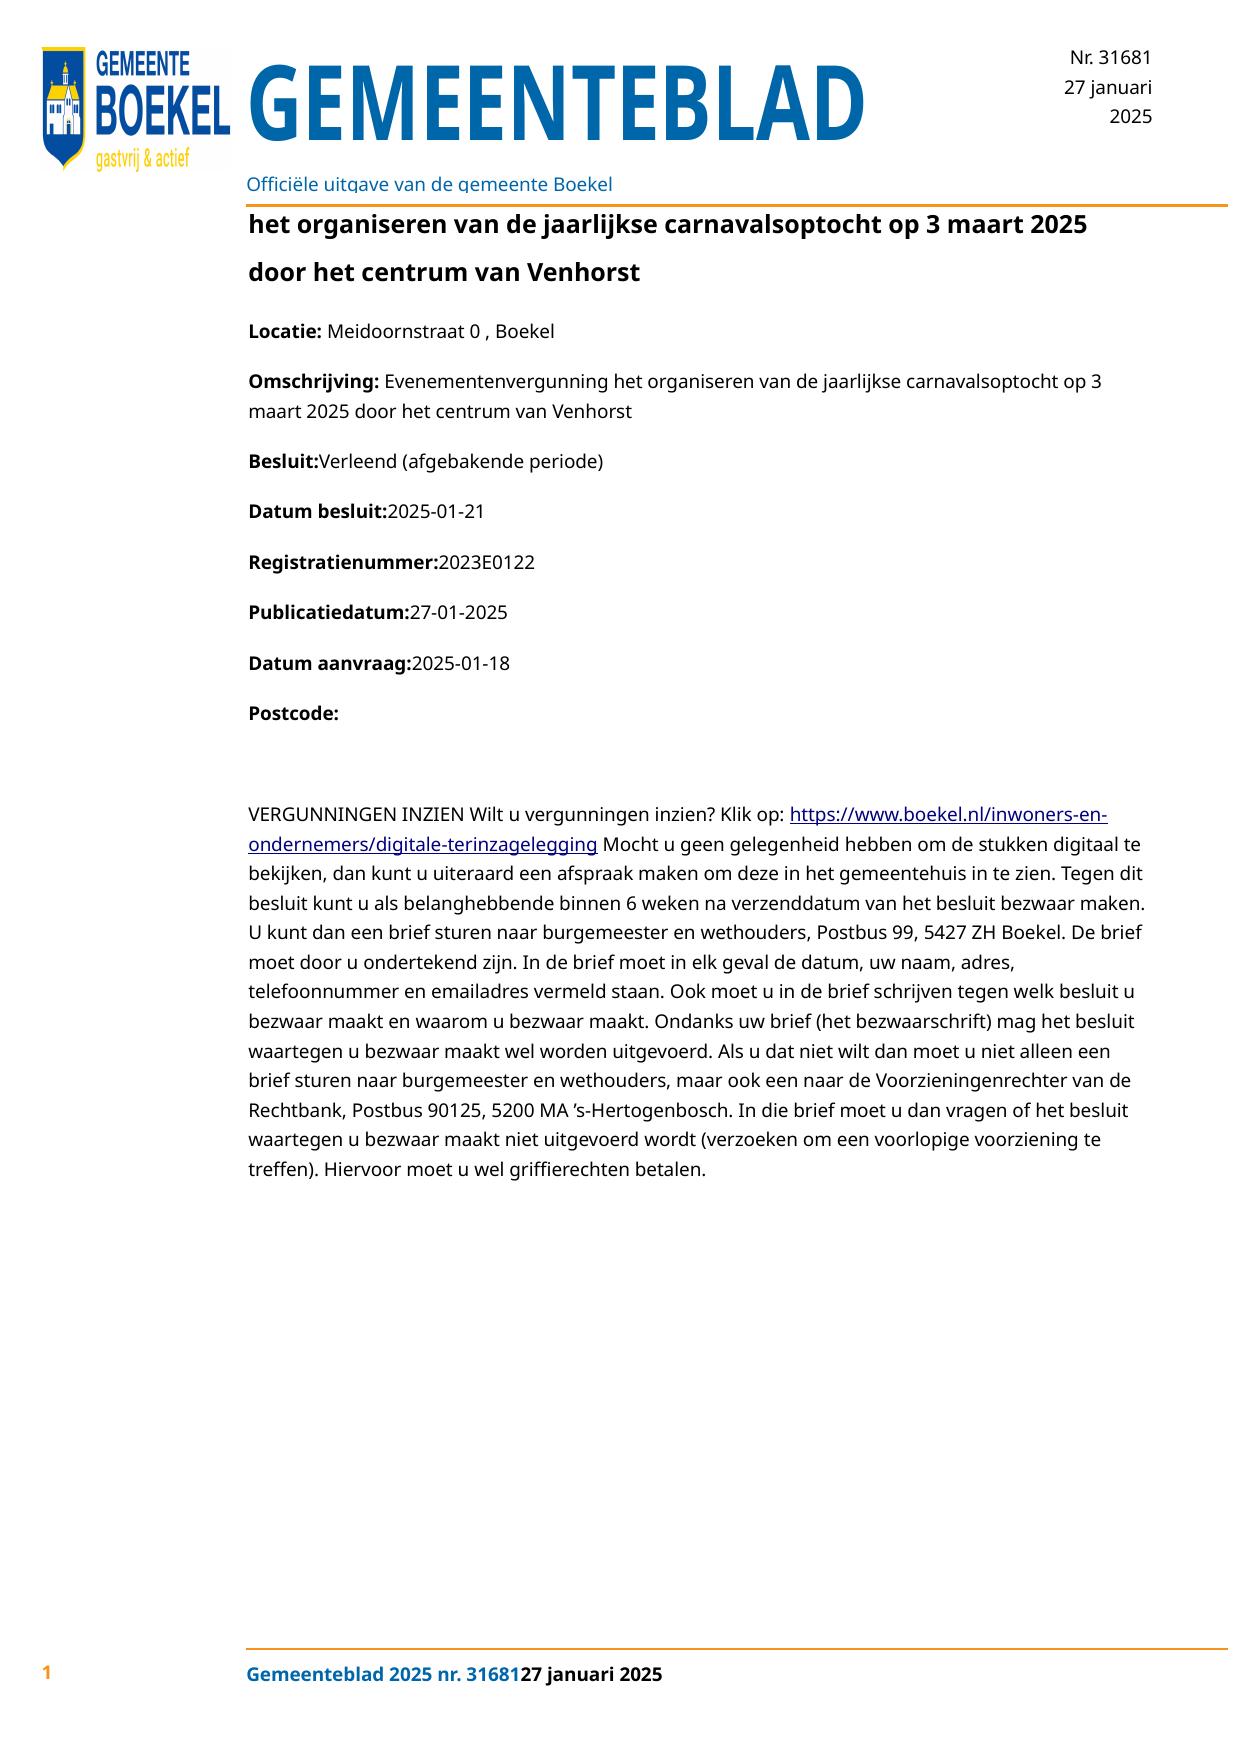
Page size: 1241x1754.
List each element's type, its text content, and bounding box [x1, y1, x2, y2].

text VERGUNNINGEN INZIEN Wilt u vergunningen inzien? Klik op: https://www.boekel.nl/inwoners-en-ondernemers/digitale-terinzagelegging Mocht u geen gelegenheid hebben om de stukken digitaal te bekijken, dan kunt u uiteraard een afspraak maken om deze in het gemeentehuis in te zien. Tegen dit besluit kunt u als belanghebbende binnen 6 weken na verzenddatum van het besluit bezwaar maken. U kunt dan een brief sturen naar burgemeester en wethouders, Postbus 99, 5427 ZH Boekel. De brief moet door u ondertekend zijn. In de brief moet in elk geval de datum, uw naam, adres, telefoonnummer en emailadres vermeld staan. Ook moet u in de brief schrijven tegen welk besluit u bezwaar maakt en waarom u bezwaar maakt. Ondanks uw brief (het bezwaarschrift) mag het besluit waartegen u bezwaar maakt wel worden uitgevoerd. Als u dat niet wilt dan moet u niet alleen een brief sturen naar burgemeester en wethouders, maar ook een naar de Voorzieningenrechter van de Rechtbank, Postbus 90125, 5200 MA ’s-Hertogenbosch. In die brief moet u dan vragen of het besluit waartegen u bezwaar maakt niet uitgevoerd wordt (verzoeken om een voorlopige voorziening te treffen). Hiervoor moet u wel griffierechten betalen. [248, 801, 1152, 1182]
text Besluit:Verleend (afgebakende periode) [248, 448, 1152, 474]
picture [41, 47, 231, 172]
text het organiseren van de jaarlijkse carnavalsoptocht op 3 maart 2025 door het centrum van Venhorst [248, 207, 1152, 288]
text Locatie: Meidoornstraat 0 , Boekel [248, 318, 1152, 344]
text Datum aanvraag:2025-01-18 [248, 650, 1152, 676]
text Datum besluit:2025-01-21 [248, 499, 1152, 524]
text Publicatiedatum:27-01-2025 [248, 599, 1152, 625]
text Registratienummer:2023E0122 [248, 549, 1152, 575]
text Omschrijving: Evenementenvergunning het organiseren van de jaarlijkse carnavalsoptocht op 3 maart 2025 door het centrum van Venhorst [248, 368, 1152, 424]
text Postcode: [248, 700, 1152, 726]
